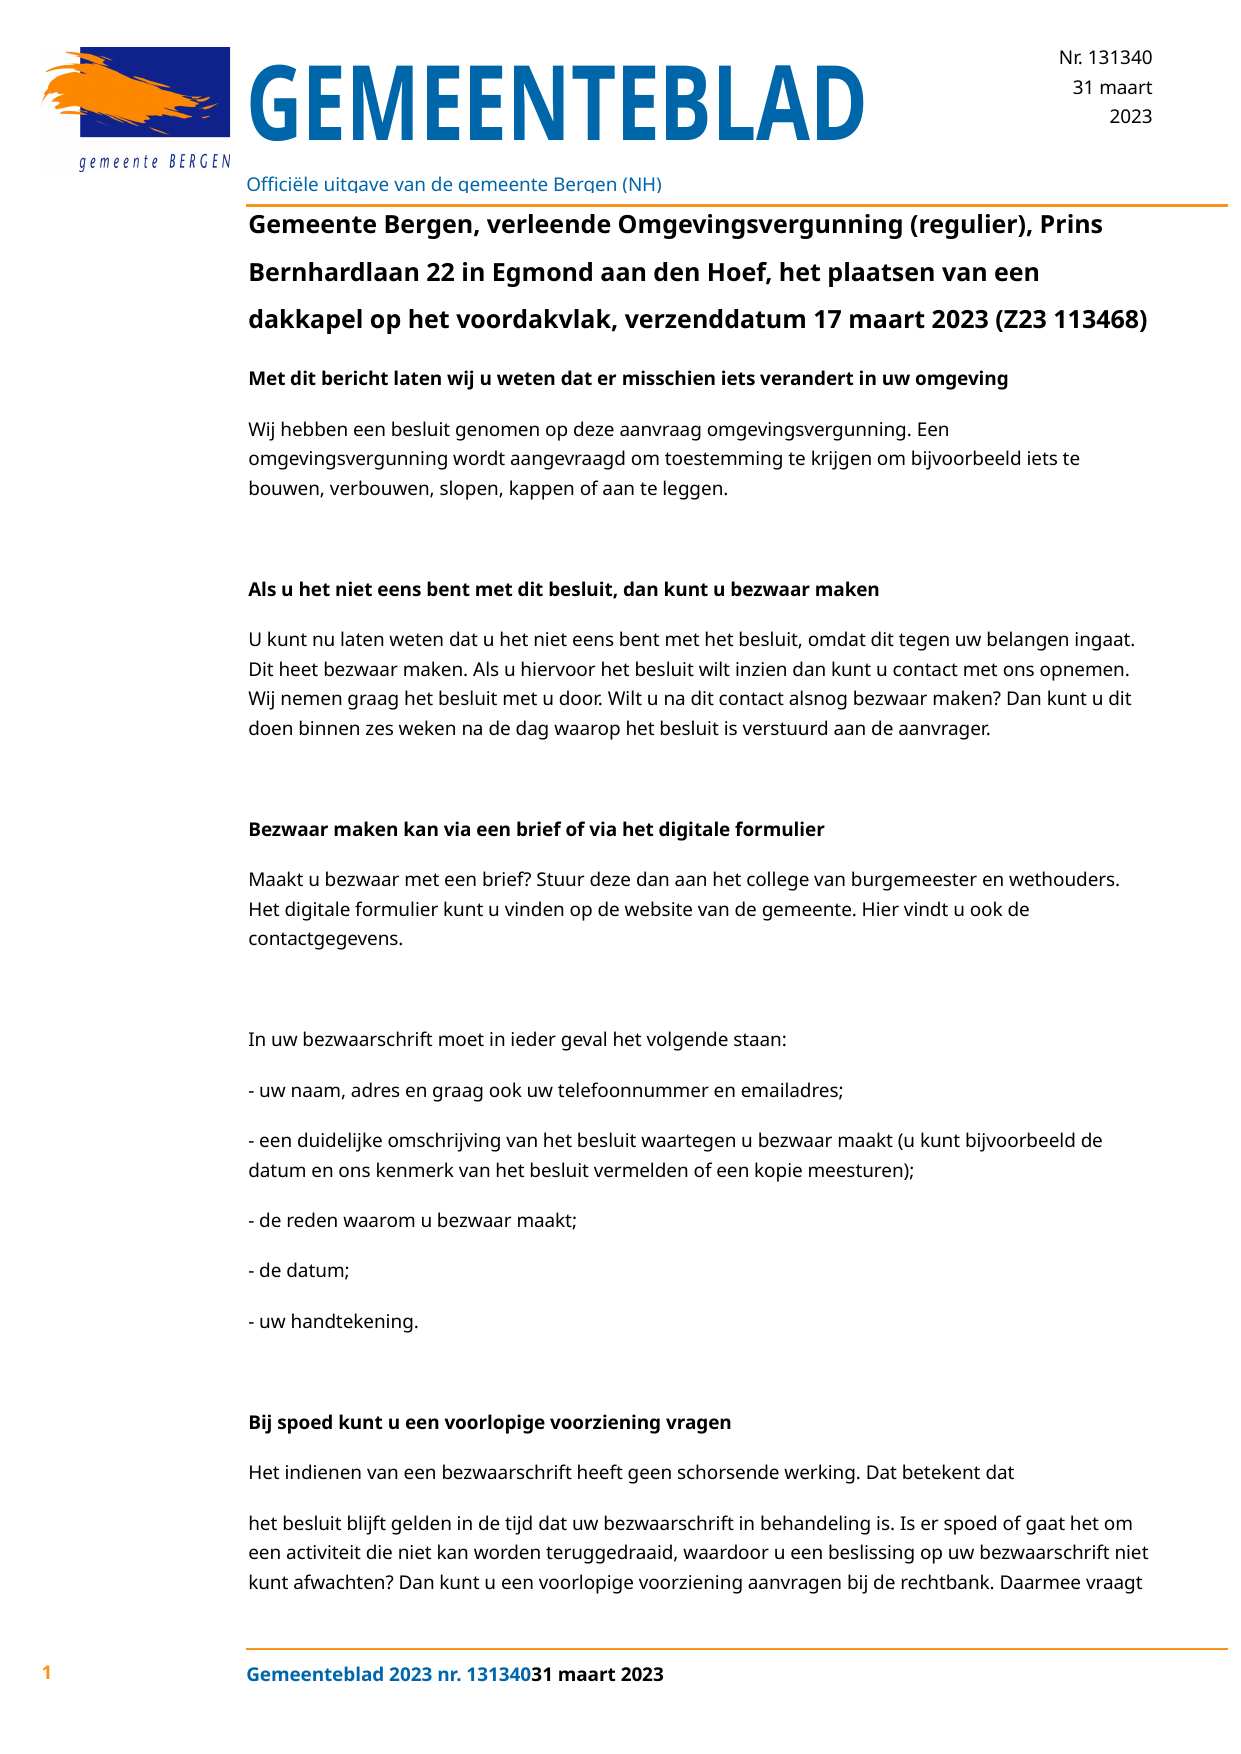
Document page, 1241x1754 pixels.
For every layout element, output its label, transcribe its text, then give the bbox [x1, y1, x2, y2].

text Bij spoed kunt u een voorlopige voorziening vragen [248, 1409, 1152, 1434]
text - een duidelijke omschrijving van het besluit waartegen u bezwaar maakt (u kunt bijvoorbeeld de datum en ons kenmerk van het besluit vermelden of een kopie meesturen); [248, 1127, 1152, 1182]
text het besluit blijft gelden in de tijd dat uw bezwaarschrift in behandeling is. Is er spoed of gaat het om een activiteit die niet kan worden teruggedraaid, waardoor u een beslissing op uw bezwaarschrift niet kunt afwachten? Dan kunt u een voorlopige voorziening aanvragen bij de rechtbank. Daarmee vraagt [248, 1510, 1152, 1594]
text - uw handtekening. [248, 1308, 1152, 1334]
text Als u het niet eens bent met dit besluit, dan kunt u bezwaar maken [248, 576, 1152, 602]
text Wij hebben een besluit genomen op deze aanvraag omgevingsvergunning. Een omgevingsvergunning wordt aangevraagd om toestemming te krijgen om bijvoorbeeld iets te bouwen, verbouwen, slopen, kappen of aan te leggen. [248, 416, 1152, 501]
text U kunt nu laten weten dat u het niet eens bent met het besluit, omdat dit tegen uw belangen ingaat. Dit heet bezwaar maken. Als u hiervoor het besluit wilt inzien dan kunt u contact met ons opnemen. Wij nemen graag het besluit met u door. Wilt u na dit contact alsnog bezwaar maken? Dan kunt u dit doen binnen zes weken na de dag waarop het besluit is verstuurd aan de aanvrager. [248, 626, 1152, 741]
text Bezwaar maken kan via een brief of via het digitale formulier [248, 816, 1152, 842]
text Het indienen van een bezwaarschrift heeft geen schorsende werking. Dat betekent dat [248, 1459, 1152, 1485]
picture [41, 47, 231, 172]
text - de reden waarom u bezwaar maakt; [248, 1207, 1152, 1233]
text In uw bezwaarschrift moet in ieder geval het volgende staan: [248, 1026, 1152, 1052]
text - uw naam, adres en graag ook uw telefoonnummer en emailadres; [248, 1077, 1152, 1102]
text Maakt u bezwaar met een brief? Stuur deze dan aan het college van burgemeester en wethouders. Het digitale formulier kunt u vinden op de website van de gemeente. Hier vindt u ook de contactgegevens. [248, 866, 1152, 951]
text Met dit bericht laten wij u weten dat er misschien iets verandert in uw omgeving [248, 366, 1152, 391]
text - de datum; [248, 1258, 1152, 1283]
text Gemeente Bergen, verleende Omgevingsvergunning (regulier), Prins Bernhardlaan 22 in Egmond aan den Hoef, het plaatsen van een dakkapel op het voordakvlak, verzenddatum 17 maart 2023 (Z23 113468) [248, 207, 1152, 336]
